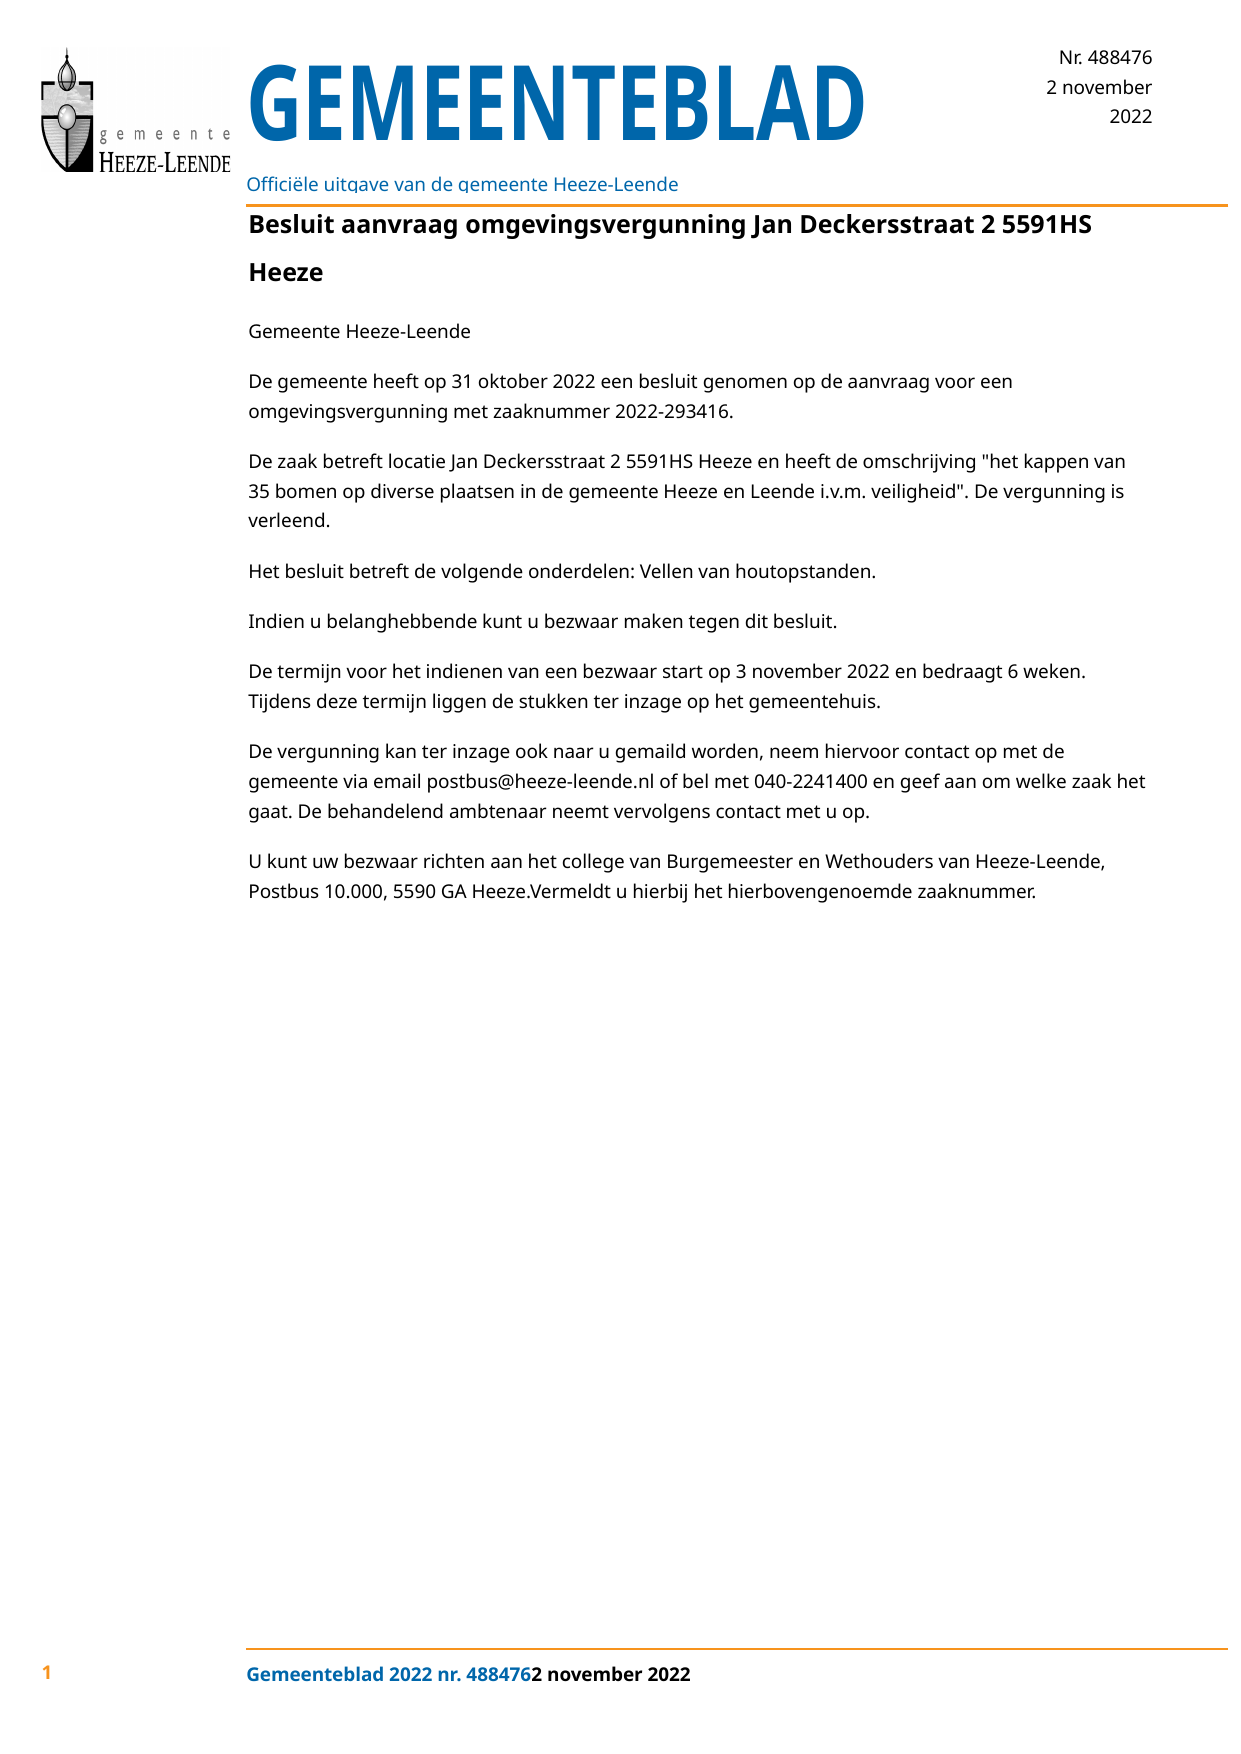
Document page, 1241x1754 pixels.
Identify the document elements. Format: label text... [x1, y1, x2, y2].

text De gemeente heeft op 31 oktober 2022 een besluit genomen op de aanvraag voor een omgevingsvergunning met zaaknummer 2022-293416. [248, 368, 1152, 424]
text De zaak betreft locatie Jan Deckersstraat 2 5591HS Heeze en heeft de omschrijving "het kappen van 35 bomen op diverse plaatsen in de gemeente Heeze en Leende i.v.m. veiligheid". De vergunning is verleend. [248, 448, 1152, 533]
text De termijn voor het indienen van een bezwaar start op 3 november 2022 en bedraagt 6 weken. Tijdens deze termijn liggen de stukken ter inzage op het gemeentehuis. [248, 659, 1152, 714]
text De vergunning kan ter inzage ook naar u gemaild worden, neem hiervoor contact op met de gemeente via email postbus@heeze-leende.nl of bel met 040-2241400 en geef aan om welke zaak het gaat. De behandelend ambtenaar neemt vervolgens contact met u op. [248, 739, 1152, 824]
text Gemeente Heeze-Leende [248, 318, 1152, 344]
text U kunt uw bezwaar richten aan het college van Burgemeester en Wethouders van Heeze-Leende, Postbus 10.000, 5590 GA Heeze.Vermeldt u hierbij het hierbovengenoemde zaaknummer. [248, 848, 1152, 904]
picture [41, 47, 231, 172]
text Besluit aanvraag omgevingsvergunning Jan Deckersstraat 2 5591HS Heeze [248, 207, 1152, 288]
text Het besluit betreft de volgende onderdelen: Vellen van houtopstanden. [248, 558, 1152, 584]
text Indien u belanghebbende kunt u bezwaar maken tegen dit besluit. [248, 608, 1152, 634]
